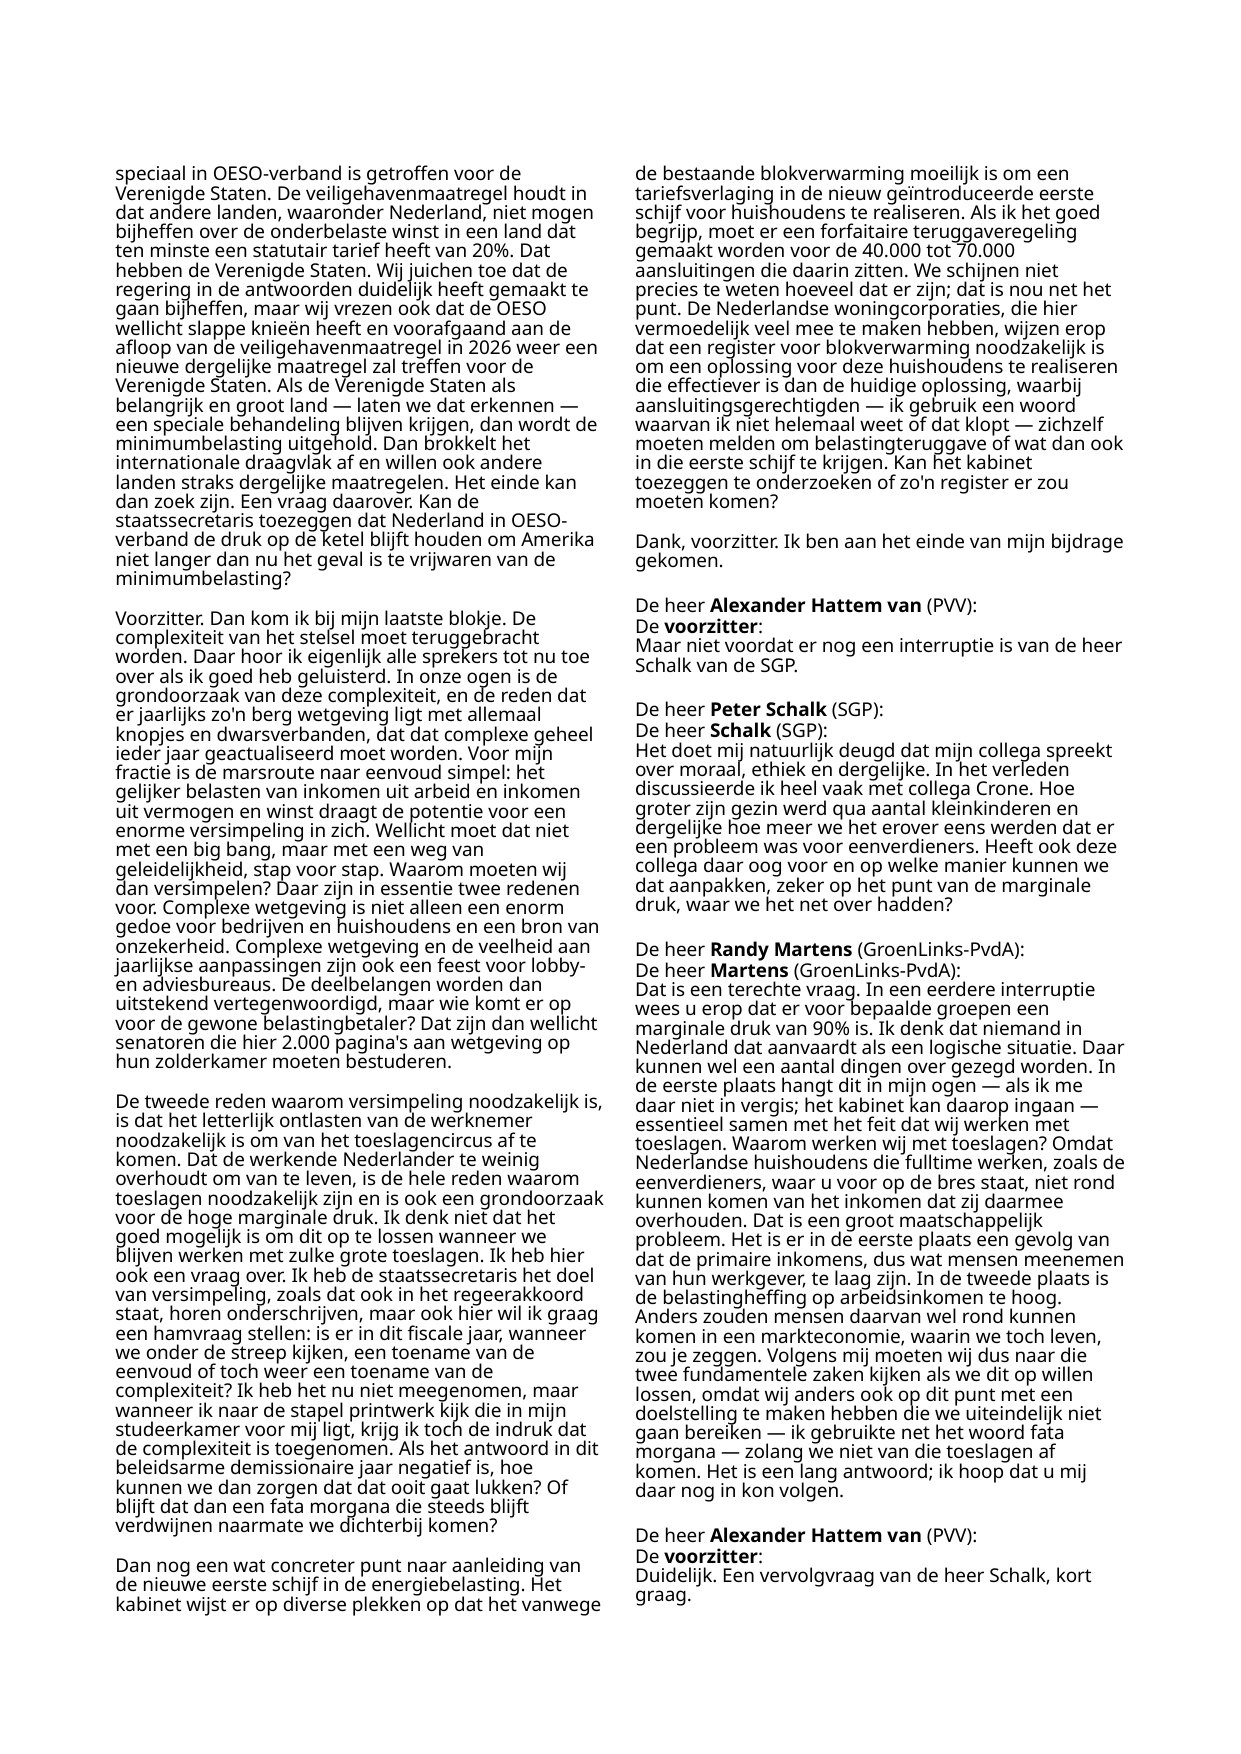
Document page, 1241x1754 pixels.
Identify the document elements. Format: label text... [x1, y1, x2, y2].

text Voorzitter. Dan kom ik bij mijn laatste blokje. De complexiteit van het stelsel moet teruggebracht worden. Daar hoor ik eigenlijk alle sprekers tot nu toe over als ik goed heb geluisterd. In onze ogen is de grondoorzaak van deze complexiteit, en de reden dat er jaarlijks zo'n berg wetgeving ligt met allemaal knopjes en dwarsverbanden, dat dat complexe geheel ieder jaar geactualiseerd moet worden. Voor mijn fractie is de marsroute naar eenvoud simpel: het gelijker belasten van inkomen uit arbeid en inkomen uit vermogen en winst draagt de potentie voor een enorme versimpeling in zich. Wellicht moet dat niet met een big bang, maar met een weg van geleidelijkheid, stap voor stap. Waarom moeten wij dan versimpelen? Daar zijn in essentie twee redenen voor. Complexe wetgeving is niet alleen een enorm gedoe voor bedrijven en huishoudens en een bron van onzekerheid. Complexe wetgeving en de veelheid aan jaarlijkse aanpassingen zijn ook een feest voor lobby- en adviesbureaus. De deelbelangen worden dan uitstekend vertegenwoordigd, maar wie komt er op voor de gewone belastingbetaler? Dat zijn dan wellicht senatoren die hier 2.000 pagina's aan wetgeving op hun zolderkamer moeten bestuderen. [115, 610, 605, 1072]
text Dan nog een wat concreter punt naar aanleiding van de nieuwe eerste schijf in de energiebelasting. Het kabinet wijst er op diverse plekken op dat het vanwege [115, 1557, 605, 1615]
text De tweede reden waarom versimpeling noodzakelijk is, is dat het letterlijk ontlasten van de werknemer noodzakelijk is om van het toeslagencircus af te komen. Dat de werkende Nederlander te weinig overhoudt om van te leven, is de hele reden waarom toeslagen noodzakelijk zijn en is ook een grondoorzaak voor de hoge marginale druk. Ik denk niet dat het goed mogelijk is om dit op te lossen wanneer we blijven werken met zulke grote toeslagen. Ik heb hier ook een vraag over. Ik heb de staatssecretaris het doel van versimpeling, zoals dat ook in het regeerakkoord staat, horen onderschrijven, maar ook hier wil ik graag een hamvraag stellen: is er in dit fiscale jaar, wanneer we onder de streep kijken, een toename van de eenvoud of toch weer een toename van de complexiteit? Ik heb het nu niet meegenomen, maar wanneer ik naar de stapel printwerk kijk die in mijn studeerkamer voor mij ligt, krijg ik toch de indruk dat de complexiteit is toegenomen. Als het antwoord in dit beleidsarme demissionaire jaar negatief is, hoe kunnen we dan zorgen dat dat ooit gaat lukken? Of blijft dat dan een fata morgana die steeds blijft verdwijnen naarmate we dichterbij komen? [115, 1093, 605, 1536]
text Duidelijk. Een vervolgvraag van de heer Schalk, kort graag. [635, 1567, 1125, 1606]
text De heer Alexander Hattem van (PVV): [635, 1522, 1125, 1548]
text De heer Randy Martens (GroenLinks-PvdA): [635, 936, 1125, 962]
text speciaal in OESO-verband is getroffen voor de Verenigde Staten. De veiligehavenmaatregel houdt in dat andere landen, waaronder Nederland, niet mogen bijheffen over de onderbelaste winst in een land dat ten minste een statutair tarief heeft van 20%. Dat hebben de Verenigde Staten. Wij juichen toe dat de regering in de antwoorden duidelijk heeft gemaakt te gaan bijheffen, maar wij vrezen ook dat de OESO wellicht slappe knieën heeft en voorafgaand aan de afloop van de veiligehavenmaatregel in 2026 weer een nieuwe dergelijke maatregel zal treffen voor de Verenigde Staten. Als de Verenigde Staten als belangrijk en groot land — laten we dat erkennen — een speciale behandeling blijven krijgen, dan wordt de minimumbelasting uitgehold. Dan brokkelt het internationale draagvlak af en willen ook andere landen straks dergelijke maatregelen. Het einde kan dan zoek zijn. Een vraag daarover. Kan de staatssecretaris toezeggen dat Nederland in OESO-verband de druk op de ketel blijft houden om Amerika niet langer dan nu het geval is te vrijwaren van de minimumbelasting? [115, 165, 605, 589]
text Dank, voorzitter. Ik ben aan het einde van mijn bijdrage gekomen. [635, 533, 1125, 571]
text Dat is een terechte vraag. In een eerdere interruptie wees u erop dat er voor bepaalde groepen een marginale druk van 90% is. Ik denk dat niemand in Nederland dat aanvaardt als een logische situatie. Daar kunnen wel een aantal dingen over gezegd worden. In de eerste plaats hangt dit in mijn ogen — als ik me daar niet in vergis; het kabinet kan daarop ingaan — essentieel samen met het feit dat wij werken met toeslagen. Waarom werken wij met toeslagen? Omdat Nederlandse huishoudens die fulltime werken, zoals de eenverdieners, waar u voor op de bres staat, niet rond kunnen komen van het inkomen dat zij daarmee overhouden. Dat is een groot maatschappelijk probleem. Het is er in de eerste plaats een gevolg van dat de primaire inkomens, dus wat mensen meenemen van hun werkgever, te laag zijn. In de tweede plaats is de belastingheffing op arbeidsinkomen te hoog. Anders zouden mensen daarvan wel rond kunnen komen in een markteconomie, waarin we toch leven, zou je zeggen. Volgens mij moeten wij dus naar die twee fundamentele zaken kijken als we dit op willen lossen, omdat wij anders ook op dit punt met een doelstelling te maken hebben die we uiteindelijk niet gaan bereiken — ik gebruikte net het woord fata morgana — zolang we niet van die toeslagen af komen. Het is een lang antwoord; ik hoop dat u mij daar nog in kon volgen. [635, 981, 1125, 1501]
text De heer Peter Schalk (SGP): [635, 697, 1125, 722]
text de bestaande blokverwarming moeilijk is om een tariefsverlaging in de nieuw geïntroduceerde eerste schijf voor huishoudens te realiseren. Als ik het goed begrijp, moet er een forfaitaire teruggaveregeling gemaakt worden voor de 40.000 tot 70.000 aansluitingen die daarin zitten. We schijnen niet precies te weten hoeveel dat er zijn; dat is nou net het punt. De Nederlandse woningcorporaties, die hier vermoedelijk veel mee te maken hebben, wijzen erop dat een register voor blokverwarming noodzakelijk is om een oplossing voor deze huishoudens te realiseren die effectiever is dan de huidige oplossing, waarbij aansluitingsgerechtigden — ik gebruik een woord waarvan ik niet helemaal weet of dat klopt — zichzelf moeten melden om belastingteruggave of wat dan ook in die eerste schijf te krijgen. Kan het kabinet toezeggen te onderzoeken of zo'n register er zou moeten komen? [635, 165, 1125, 512]
text De voorzitter: [635, 1548, 1125, 1567]
text Het doet mij natuurlijk deugd dat mijn collega spreekt over moraal, ethiek en dergelijke. In het verleden discussieerde ik heel vaak met collega Crone. Hoe groter zijn gezin werd qua aantal kleinkinderen en dergelijke hoe meer we het erover eens werden dat er een probleem was voor eenverdieners. Heeft ook deze collega daar oog voor en op welke manier kunnen we dat aanpakken, zeker op het punt van de marginale druk, waar we het net over hadden? [635, 742, 1125, 915]
text De voorzitter: [635, 618, 1125, 637]
text De heer Alexander Hattem van (PVV): [635, 592, 1125, 618]
text De heer Martens (GroenLinks-PvdA): [635, 962, 1125, 981]
text Maar niet voordat er nog een interruptie is van de heer Schalk van de SGP. [635, 637, 1125, 676]
text De heer Schalk (SGP): [635, 722, 1125, 742]
